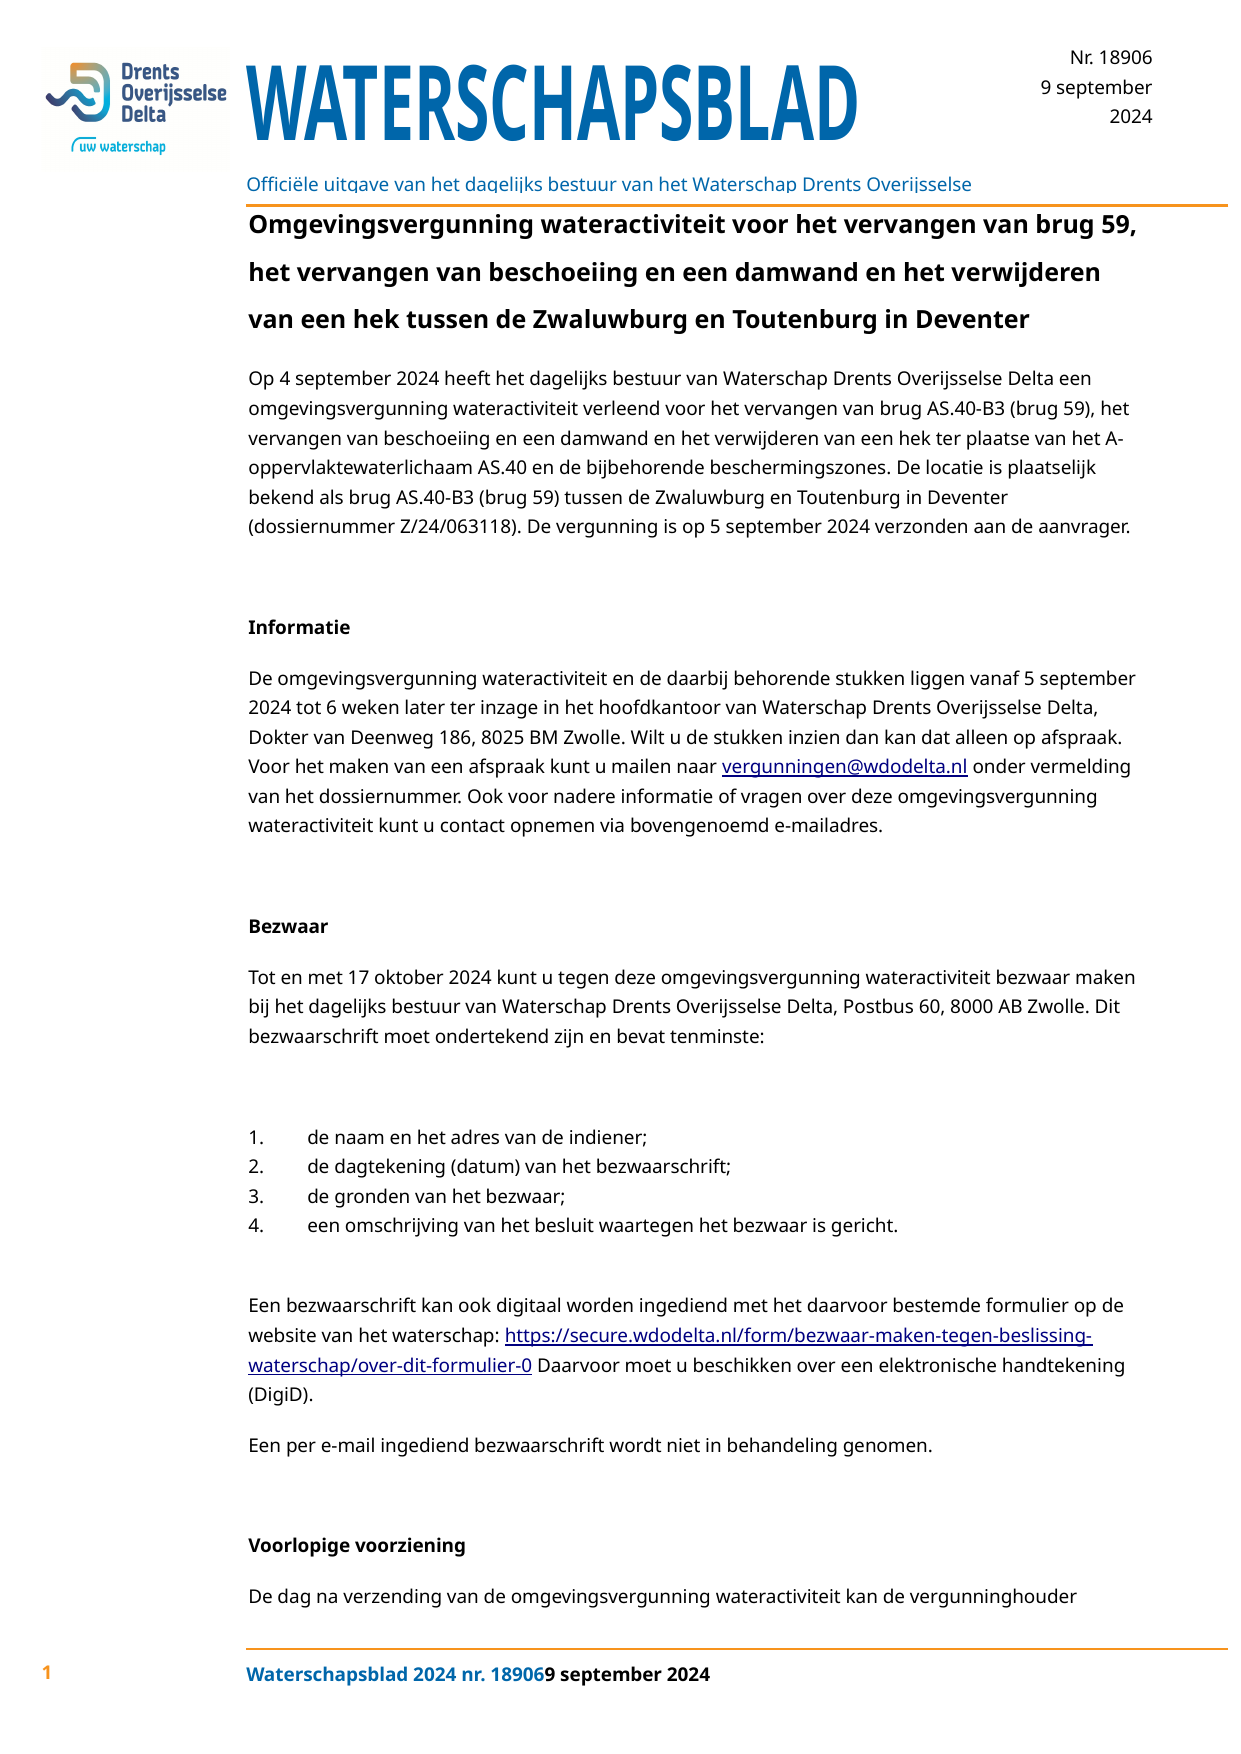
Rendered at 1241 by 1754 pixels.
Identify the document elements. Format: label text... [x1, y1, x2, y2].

list de naam en het adres van de indiener; [248, 1124, 1152, 1149]
picture [41, 47, 231, 172]
text Omgevingsvergunning wateractiviteit voor het vervangen van brug 59, het vervangen van beschoeiing en een damwand en het verwijderen van een hek tussen de Zwaluwburg en Toutenburg in Deventer [248, 207, 1152, 336]
text Op 4 september 2024 heeft het dagelijks bestuur van Waterschap Drents Overijsselse Delta een omgevingsvergunning wateractiviteit verleend voor het vervangen van brug AS.40-B3 (brug 59), het vervangen van beschoeiing en een damwand en het verwijderen van een hek ter plaatse van het A-oppervlaktewaterlichaam AS.40 en de bijbehorende beschermingszones. De locatie is plaatselijk bekend als brug AS.40-B3 (brug 59) tussen de Zwaluwburg en Toutenburg in Deventer (dossiernummer Z/24/063118). De vergunning is op 5 september 2024 verzonden aan de aanvrager. [248, 366, 1152, 539]
text Tot en met 17 oktober 2024 kunt u tegen deze omgevingsvergunning wateractiviteit bezwaar maken bij het dagelijks bestuur van Waterschap Drents Overijsselse Delta, Postbus 60, 8000 AB Zwolle. Dit bezwaarschrift moet ondertekend zijn en bevat tenminste: [248, 964, 1152, 1049]
list de dagtekening (datum) van het bezwaarschrift; [248, 1153, 1152, 1179]
text De dag na verzending van de omgevingsvergunning wateractiviteit kan de vergunninghouder [248, 1583, 1152, 1609]
text Voorlopige voorziening [248, 1533, 1152, 1558]
text Informatie [248, 614, 1152, 640]
text Een per e-mail ingediend bezwaarschrift wordt niet in behandeling genomen. [248, 1432, 1152, 1457]
text Een bezwaarschrift kan ook digitaal worden ingediend met het daarvoor bestemde formulier op de website van het waterschap: https://secure.wdodelta.nl/form/bezwaar-maken-tegen-beslissing-waterschap/over-dit-formulier-0 Daarvoor moet u beschikken over een elektronische handtekening (DigiD). [248, 1293, 1152, 1407]
text Bezwaar [248, 913, 1152, 939]
list een omschrijving van het besluit waartegen het bezwaar is gericht. [248, 1213, 1152, 1238]
text De omgevingsvergunning wateractiviteit en de daarbij behorende stukken liggen vanaf 5 september 2024 tot 6 weken later ter inzage in het hoofdkantoor van Waterschap Drents Overijsselse Delta, Dokter van Deenweg 186, 8025 BM Zwolle. Wilt u de stukken inzien dan kan dat alleen op afspraak. Voor het maken van een afspraak kunt u mailen naar vergunningen@wdodelta.nl onder vermelding van het dossiernummer. Ook voor nadere informatie of vragen over deze omgevingsvergunning wateractiviteit kunt u contact opnemen via bovengenoemd e-mailadres. [248, 665, 1152, 838]
list de gronden van het bezwaar; [248, 1183, 1152, 1209]
